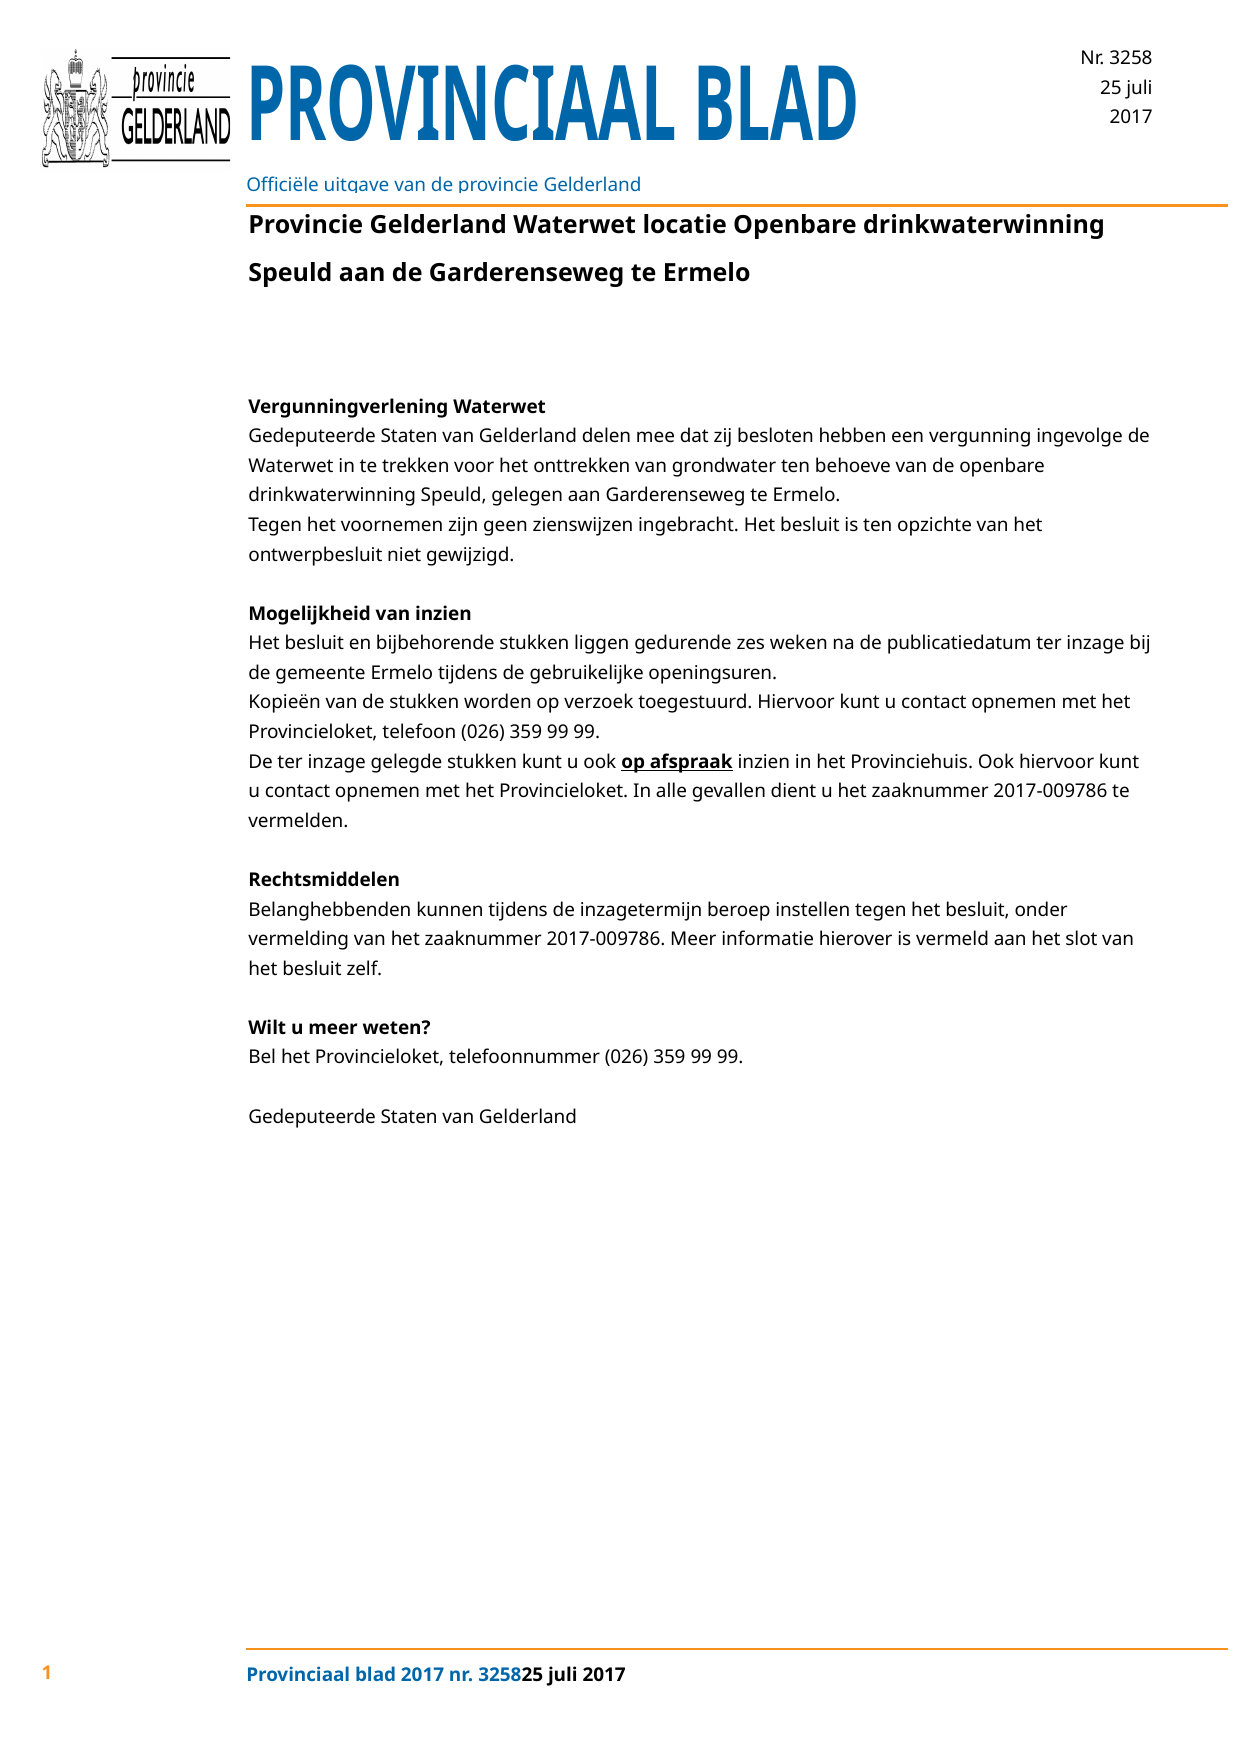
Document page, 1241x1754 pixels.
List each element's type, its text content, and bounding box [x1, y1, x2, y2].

text Het besluit en bijbehorende stukken liggen gedurende zes weken na de publicatiedatum ter inzage bij de gemeente Ermelo tijdens de gebruikelijke openingsuren. [248, 629, 1152, 685]
text Gedeputeerde Staten van Gelderland [248, 1103, 1152, 1129]
text Kopieën van de stukken worden op verzoek toegestuurd. Hiervoor kunt u contact opnemen met het Provincieloket, telefoon (026) 359 99 99. [248, 689, 1152, 744]
text Gedeputeerde Staten van Gelderland delen mee dat zij besloten hebben een vergunning ingevolge de Waterwet in te trekken voor het onttrekken van grondwater ten behoeve van de openbare drinkwaterwinning Speuld, gelegen aan Garderenseweg te Ermelo. [248, 422, 1152, 507]
text Tegen het voornemen zijn geen zienswijzen ingebracht. Het besluit is ten opzichte van het ontwerpbesluit niet gewijzigd. [248, 511, 1152, 567]
text Mogelijkheid van inzien [248, 600, 1152, 626]
text Provincie Gelderland Waterwet locatie Openbare drinkwaterwinning Speuld aan de Garderenseweg te Ermelo [248, 207, 1152, 288]
text Vergunningverlening Waterwet [248, 393, 1152, 419]
text Belanghebbenden kunnen tijdens de inzagetermijn beroep instellen tegen het besluit, onder vermelding van het zaaknummer 2017-009786. Meer informatie hierover is vermeld aan het slot van het besluit zelf. [248, 896, 1152, 981]
text De ter inzage gelegde stukken kunt u ook op afspraak inzien in het Provinciehuis. Ook hiervoor kunt u contact opnemen met het Provincieloket. In alle gevallen dient u het zaaknummer 2017-009786 te vermelden. [248, 748, 1152, 833]
text Wilt u meer weten? [248, 1014, 1152, 1040]
text Rechtsmiddelen [248, 866, 1152, 892]
picture [41, 47, 231, 172]
text Bel het Provincieloket, telefoonnummer (026) 359 99 99. [248, 1044, 1152, 1069]
